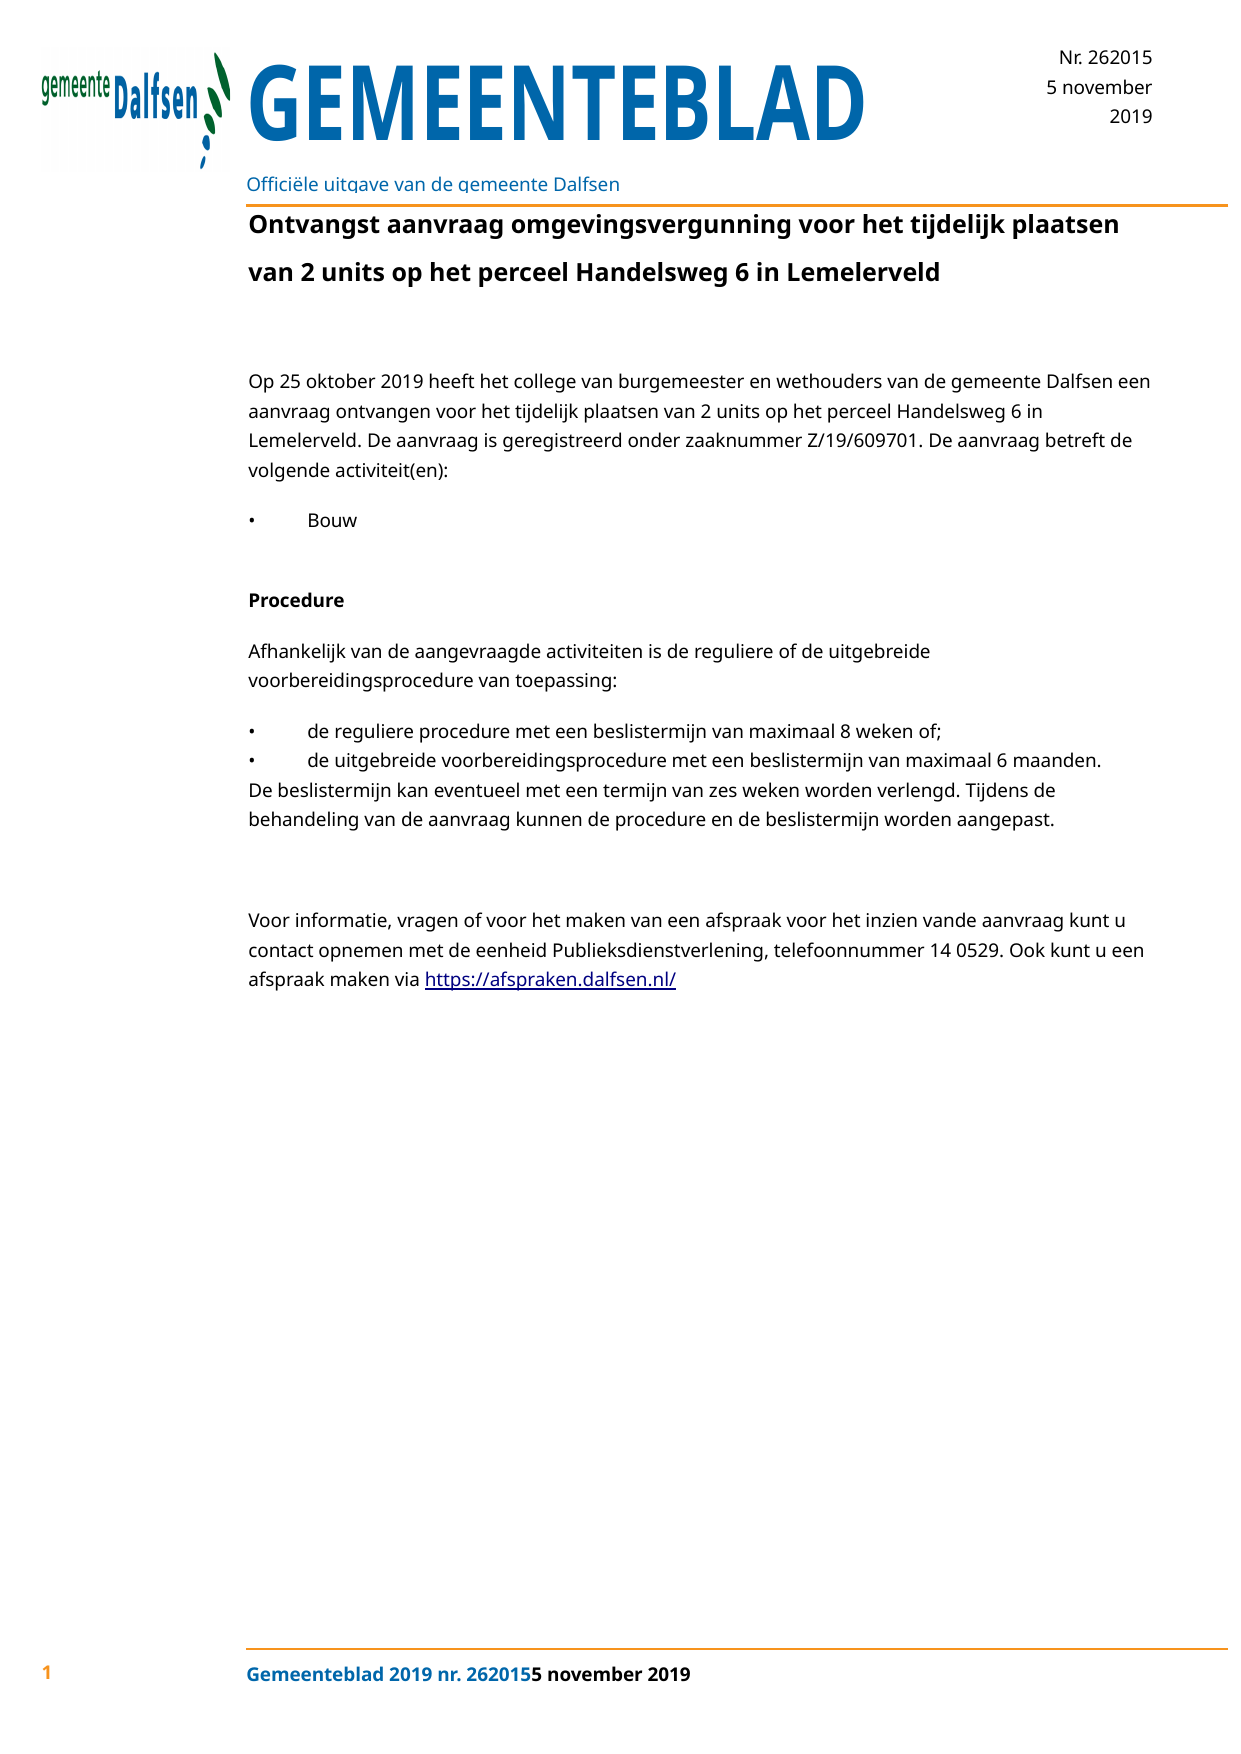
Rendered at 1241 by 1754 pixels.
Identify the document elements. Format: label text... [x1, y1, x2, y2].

picture [41, 47, 231, 172]
list de reguliere procedure met een beslistermijn van maximaal 8 weken of; [248, 718, 1152, 744]
text Ontvangst aanvraag omgevingsvergunning voor het tijdelijk plaatsen van 2 units op het perceel Handelsweg 6 in Lemelerveld [248, 207, 1152, 288]
text De beslistermijn kan eventueel met een termijn van zes weken worden verlengd. Tijdens de behandeling van de aanvraag kunnen de procedure en de beslistermijn worden aangepast. [248, 777, 1152, 832]
text Op 25 oktober 2019 heeft het college van burgemeester en wethouders van de gemeente Dalfsen een aanvraag ontvangen voor het tijdelijk plaatsen van 2 units op het perceel Handelsweg 6 in Lemelerveld. De aanvraag is geregistreerd onder zaaknummer Z/19/609701. De aanvraag betreft de volgende activiteit(en): [248, 368, 1152, 483]
list de uitgebreide voorbereidingsprocedure met een beslistermijn van maximaal 6 maanden. [248, 747, 1152, 773]
text Procedure [248, 587, 1152, 613]
text Voor informatie, vragen of voor het maken van een afspraak voor het inzien vande aanvraag kunt u contact opnemen met de eenheid Publieksdienstverlening, telefoonnummer 14 0529. Ook kunt u een afspraak maken via https://afspraken.dalfsen.nl/ [248, 907, 1152, 992]
list Bouw [248, 507, 1152, 533]
text Afhankelijk van de aangevraagde activiteiten is de reguliere of de uitgebreide voorbereidingsprocedure van toepassing: [248, 638, 1152, 693]
